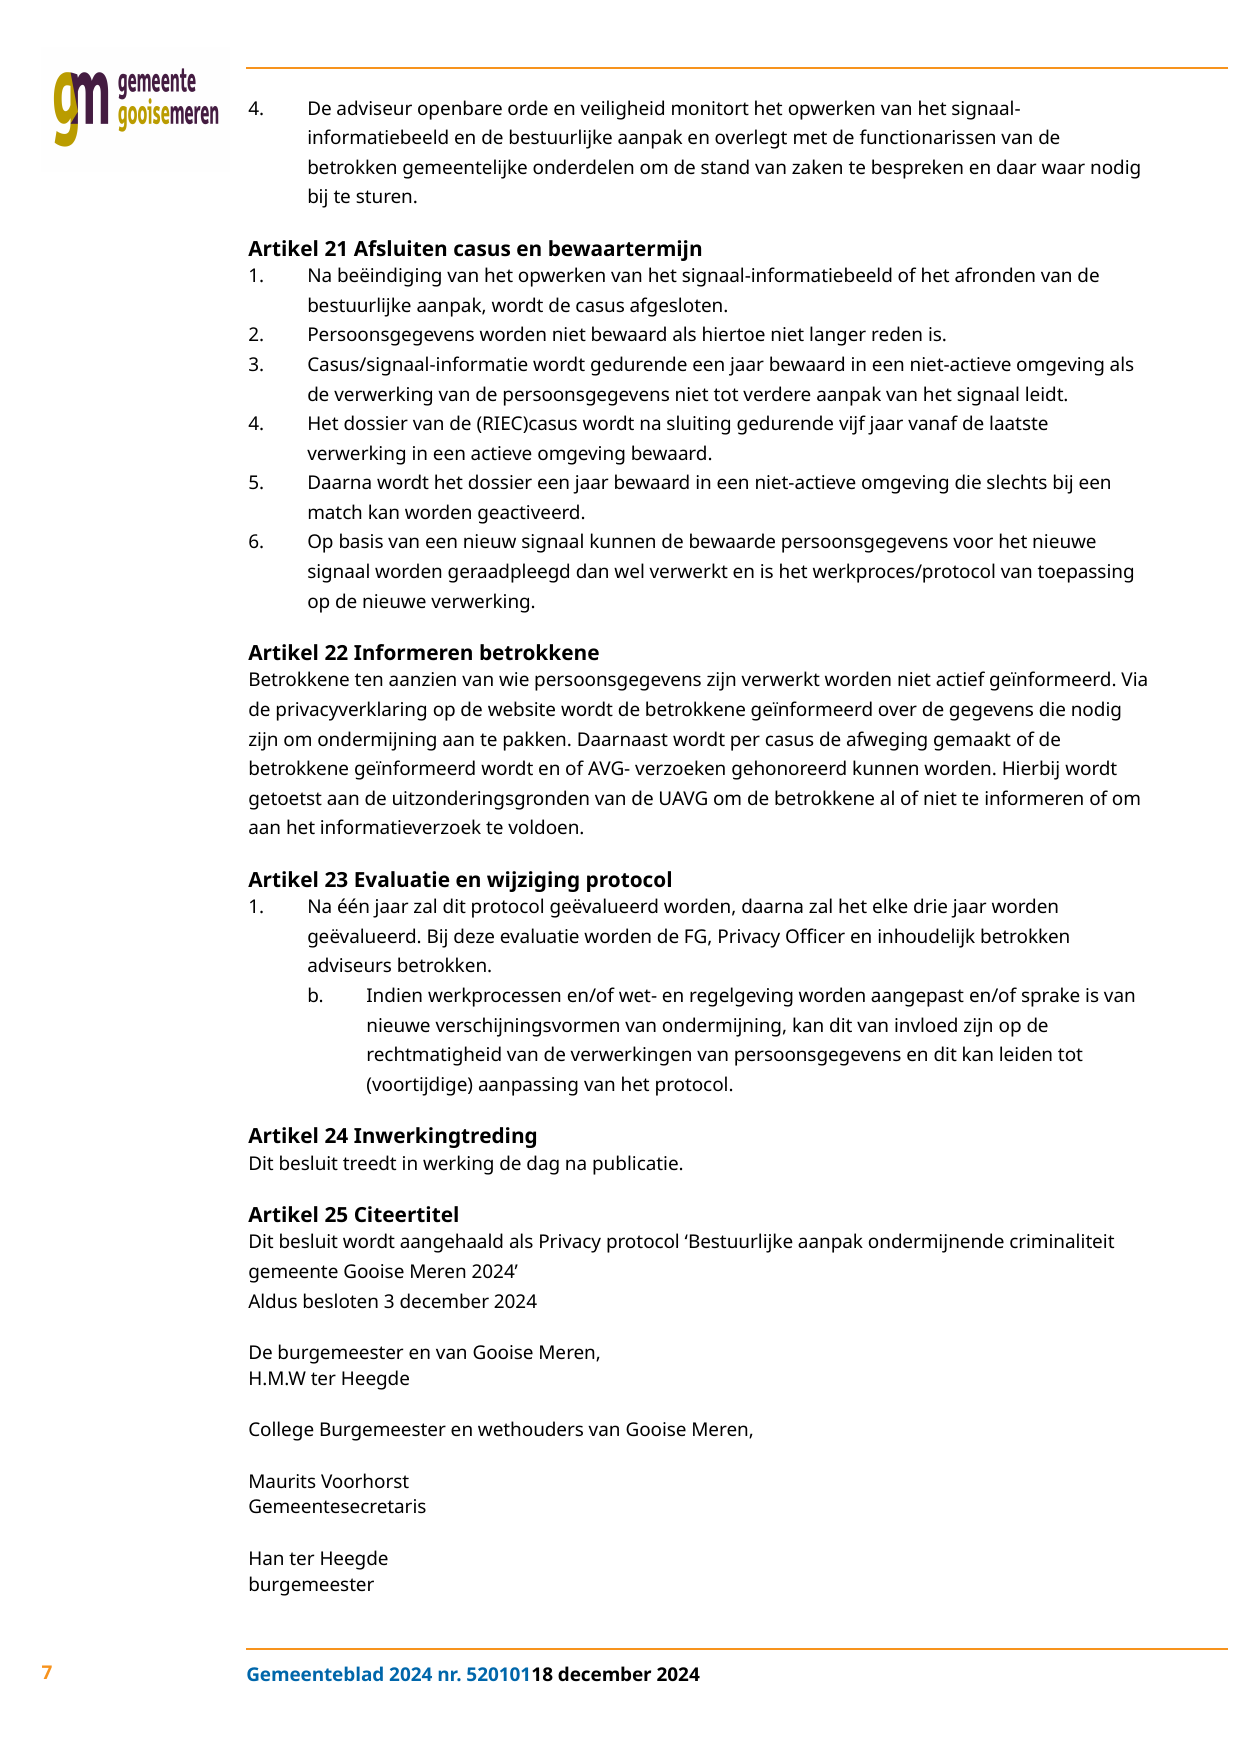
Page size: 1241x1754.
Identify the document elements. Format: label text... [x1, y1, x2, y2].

text Han ter Heegde [248, 1545, 1152, 1571]
text Artikel 23 Evaluatie en wijziging protocol [248, 865, 1152, 893]
list Persoonsgegevens worden niet bewaard als hiertoe niet langer reden is. [248, 322, 1152, 347]
list Indien werkprocessen en/of wet- en regelgeving worden aangepast en/of sprake is van nieuwe verschijningsvormen van ondermijning, kan dit van invloed zijn op de rechtmatigheid van de verwerkingen van persoonsgegevens en dit kan leiden tot (voortijdige) aanpassing van het protocol. [307, 982, 1152, 1097]
text Maurits Voorhorst [248, 1468, 1152, 1494]
text Artikel 22 Informeren betrokkene [248, 638, 1152, 667]
list De adviseur openbare orde en veiligheid monitort het opwerken van het signaal-informatiebeeld en de bestuurlijke aanpak en overlegt met de functionarissen van de betrokken gemeentelijke onderdelen om de stand van zaken te bespreken en daar waar nodig bij te sturen. [248, 95, 1152, 209]
list Daarna wordt het dossier een jaar bewaard in een niet-actieve omgeving die slechts bij een match kan worden geactiveerd. [248, 469, 1152, 525]
text Artikel 25 Citeertitel [248, 1200, 1152, 1229]
text Artikel 24 Inwerkingtreding [248, 1121, 1152, 1150]
text De burgemeester en van Gooise Meren, [248, 1339, 1152, 1365]
text Dit besluit wordt aangehaald als Privacy protocol ‘Bestuurlijke aanpak ondermijnende criminaliteit gemeente Gooise Meren 2024’ [248, 1229, 1152, 1284]
text Artikel 21 Afsluiten casus en bewaartermijn [248, 234, 1152, 262]
text burgemeester [248, 1571, 1152, 1597]
list Casus/signaal-informatie wordt gedurende een jaar bewaard in een niet-actieve omgeving als de verwerking van de persoonsgegevens niet tot verdere aanpak van het signaal leidt. [248, 351, 1152, 406]
list Het dossier van de (RIEC)casus wordt na sluiting gedurende vijf jaar vanaf de laatste verwerking in een actieve omgeving bewaard. [248, 410, 1152, 466]
picture [41, 47, 231, 172]
text Betrokkene ten aanzien van wie persoonsgegevens zijn verwerkt worden niet actief geïnformeerd. Via de privacyverklaring op de website wordt de betrokkene geïnformeerd over de gegevens die nodig zijn om ondermijning aan te pakken. Daarnaast wordt per casus de afweging gemaakt of de betrokkene geïnformeerd wordt en of AVG- verzoeken gehonoreerd kunnen worden. Hierbij wordt getoetst aan de uitzonderingsgronden van de UAVG om de betrokkene al of niet te informeren of om aan het informatieverzoek te voldoen. [248, 667, 1152, 840]
list Na één jaar zal dit protocol geëvalueerd worden, daarna zal het elke drie jaar worden geëvalueerd. Bij deze evaluatie worden de FG, Privacy Officer en inhoudelijk betrokken adviseurs betrokken. [248, 893, 1152, 978]
text H.M.W ter Heegde [248, 1365, 1152, 1391]
list Na beëindiging van het opwerken van het signaal-informatiebeeld of het afronden van de bestuurlijke aanpak, wordt de casus afgesloten. [248, 262, 1152, 318]
list Op basis van een nieuw signaal kunnen de bewaarde persoonsgegevens voor het nieuwe signaal worden geraadpleegd dan wel verwerkt en is het werkproces/protocol van toepassing op de nieuwe verwerking. [248, 529, 1152, 613]
text Gemeentesecretaris [248, 1494, 1152, 1519]
text College Burgemeester en wethouders van Gooise Meren, [248, 1416, 1152, 1442]
text Aldus besloten 3 december 2024 [248, 1288, 1152, 1313]
text Dit besluit treedt in werking de dag na publicatie. [248, 1150, 1152, 1176]
